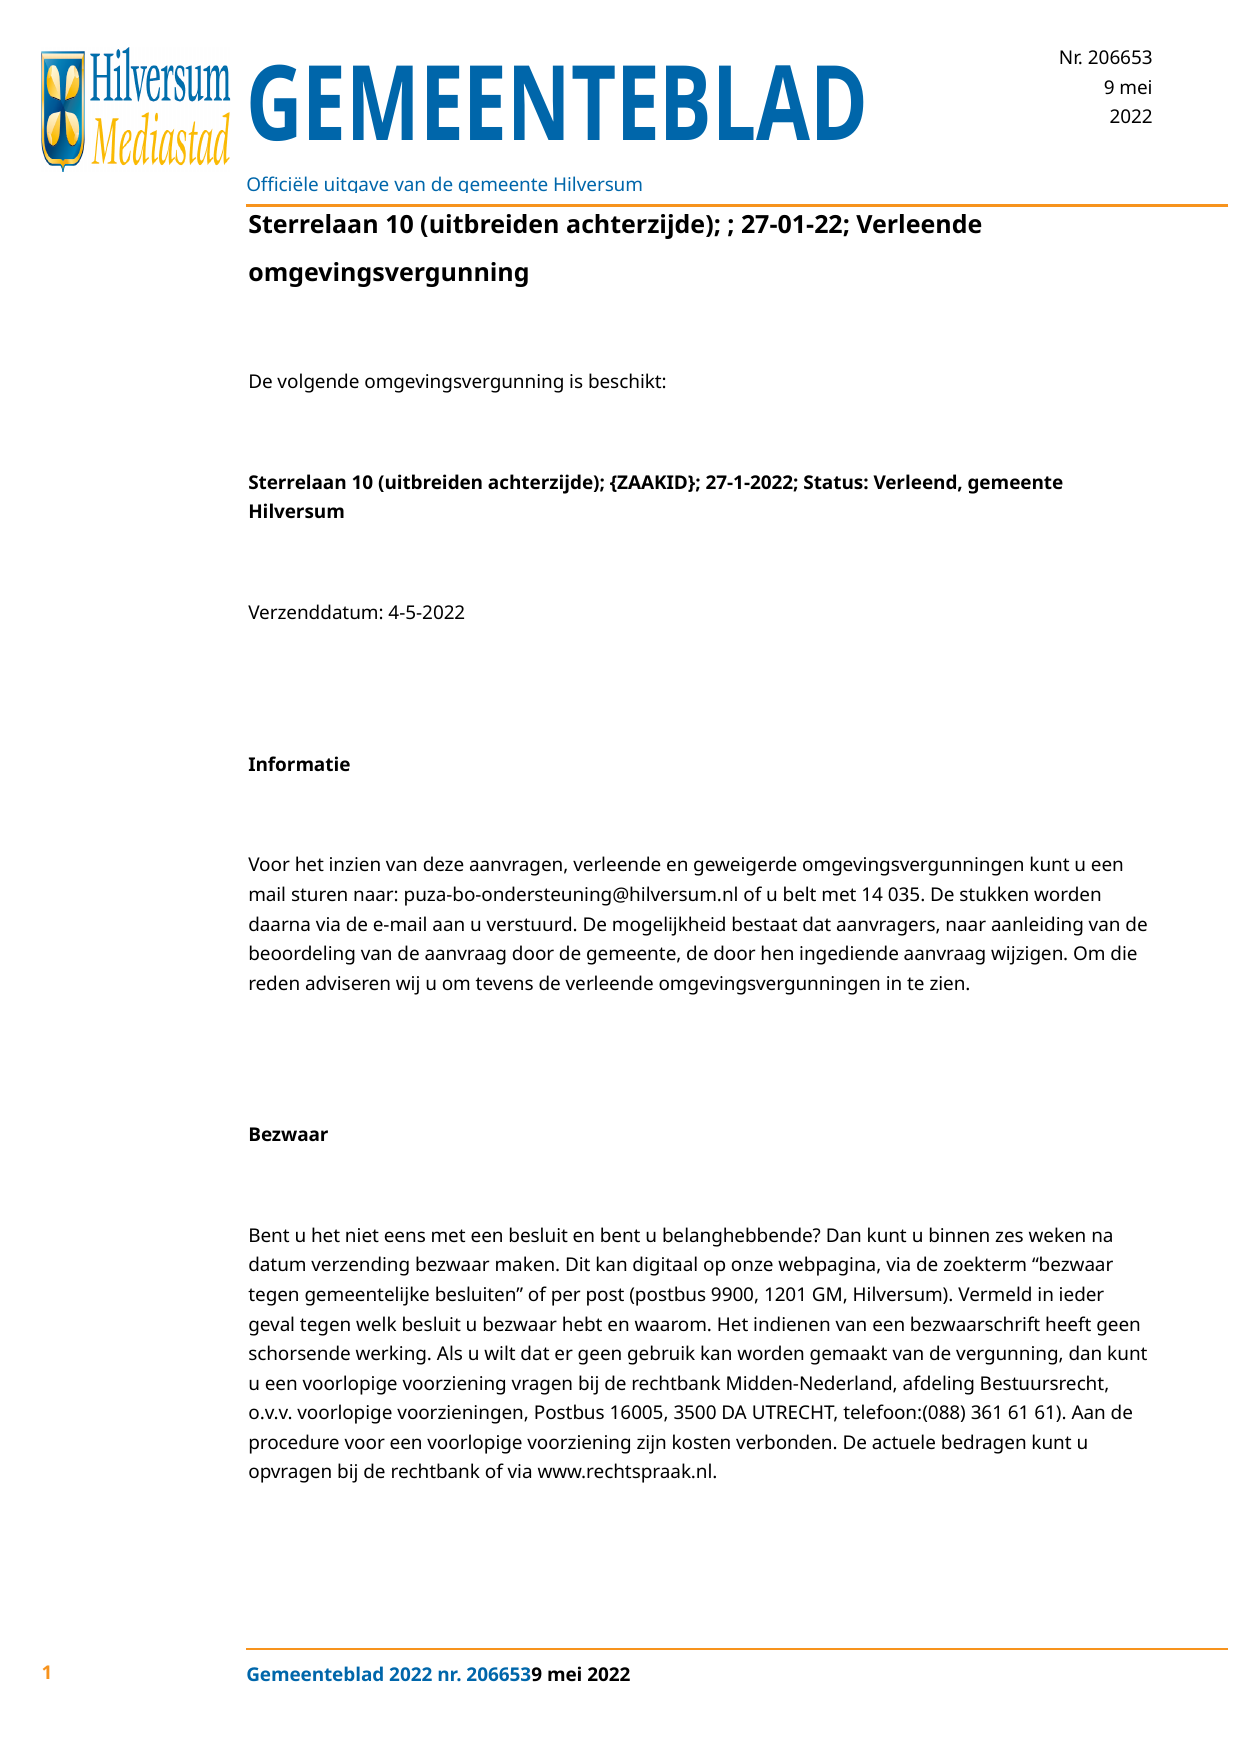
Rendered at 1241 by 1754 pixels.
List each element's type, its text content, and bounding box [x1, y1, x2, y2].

text Sterrelaan 10 (uitbreiden achterzijde); ; 27-01-22; Verleende omgevingsvergunning [248, 207, 1152, 288]
text Bent u het niet eens met een besluit en bent u belanghebbende? Dan kunt u binnen zes weken na datum verzending bezwaar maken. Dit kan digitaal op onze webpagina, via de zoekterm “bezwaar tegen gemeentelijke besluiten” of per post (postbus 9900, 1201 GM, Hilversum). Vermeld in ieder geval tegen welk besluit u bezwaar hebt en waarom. Het indienen van een bezwaarschrift heeft geen schorsende werking. Als u wilt dat er geen gebruik kan worden gemaakt van de vergunning, dan kunt u een voorlopige voorziening vragen bij de rechtbank Midden-Nederland, afdeling Bestuursrecht, o.v.v. voorlopige voorzieningen, Postbus 16005, 3500 DA UTRECHT, telefoon:(088) 361 61 61). Aan de procedure voor een voorlopige voorziening zijn kosten verbonden. De actuele bedragen kunt u opvragen bij de rechtbank of via www.rechtspraak.nl. [248, 1222, 1152, 1484]
picture [41, 47, 231, 172]
text Sterrelaan 10 (uitbreiden achterzijde); {ZAAKID}; 27-1-2022; Status: Verleend, gemeente Hilversum [248, 469, 1152, 524]
text Informatie [248, 751, 1152, 777]
text Verzenddatum: 4-5-2022 [248, 599, 1152, 625]
text De volgende omgevingsvergunning is beschikt: [248, 368, 1152, 394]
text Bezwaar [248, 1121, 1152, 1147]
text Voor het inzien van deze aanvragen, verleende en geweigerde omgevingsvergunningen kunt u een mail sturen naar: puza-bo-ondersteuning@hilversum.nl of u belt met 14 035. De stukken worden daarna via de e-mail aan u verstuurd. De mogelijkheid bestaat dat aanvragers, naar aanleiding van de beoordeling van de aanvraag door de gemeente, de door hen ingediende aanvraag wijzigen. Om die reden adviseren wij u om tevens de verleende omgevingsvergunningen in te zien. [248, 852, 1152, 996]
